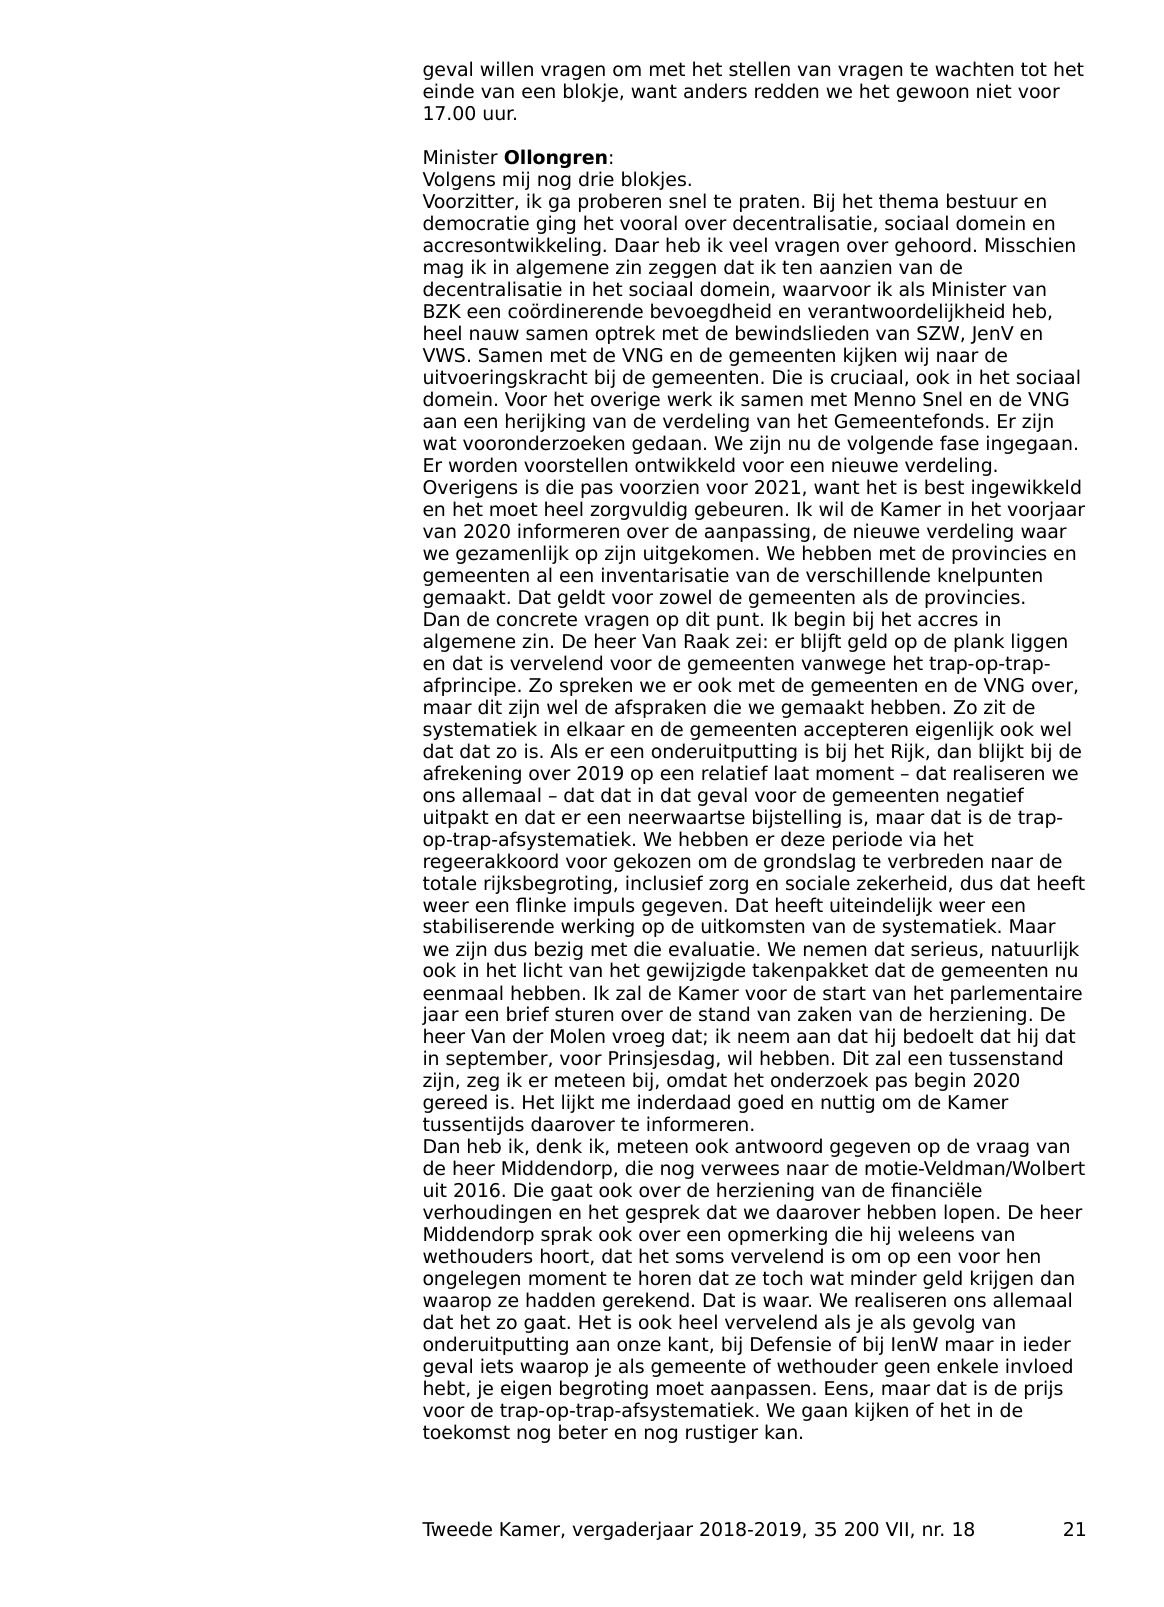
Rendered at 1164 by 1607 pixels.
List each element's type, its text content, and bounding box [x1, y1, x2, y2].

text Dan heb ik, denk ik, meteen ook antwoord gegeven op de vraag van de heer Middendorp, die nog verwees naar de motie-Veldman/Wolbert uit 2016. Die gaat ook over de herziening van de financiële verhoudingen en het gesprek dat we daarover hebben lopen. De heer Middendorp sprak ook over een opmerking die hij weleens van wethouders hoort, dat het soms vervelend is om op een voor hen ongelegen moment te horen dat ze toch wat minder geld krijgen dan waarop ze hadden gerekend. Dat is waar. We realiseren ons allemaal dat het zo gaat. Het is ook heel vervelend als je als gevolg van onderuitputting aan onze kant, bij Defensie of bij IenW maar in ieder geval iets waarop je als gemeente of wethouder geen enkele invloed hebt, je eigen begroting moet aanpassen. Eens, maar dat is de prijs voor de trap-op-trap-afsystematiek. We gaan kijken of het in de toekomst nog beter en nog rustiger kan. [422, 1136, 1087, 1444]
text geval willen vragen om met het stellen van vragen te wachten tot het einde van een blokje, want anders redden we het gewoon niet voor 17.00 uur. [422, 59, 1087, 125]
text Dan de concrete vragen op dit punt. Ik begin bij het accres in algemene zin. De heer Van Raak zei: er blijft geld op de plank liggen en dat is vervelend voor de gemeenten vanwege het trap-op-trap-afprincipe. Zo spreken we er ook met de gemeenten en de VNG over, maar dit zijn wel de afspraken die we gemaakt hebben. Zo zit de systematiek in elkaar en de gemeenten accepteren eigenlijk ook wel dat dat zo is. Als er een onderuitputting is bij het Rijk, dan blijkt bij de afrekening over 2019 op een relatief laat moment – dat realiseren we ons allemaal – dat dat in dat geval voor de gemeenten negatief uitpakt en dat er een neerwaartse bijstelling is, maar dat is de trap-op-trap-afsystematiek. We hebben er deze periode via het regeerakkoord voor gekozen om de grondslag te verbreden naar de totale rijksbegroting, inclusief zorg en sociale zekerheid, dus dat heeft weer een flinke impuls gegeven. Dat heeft uiteindelijk weer een stabiliserende werking op de uitkomsten van de systematiek. Maar we zijn dus bezig met die evaluatie. We nemen dat serieus, natuurlijk ook in het licht van het gewijzigde takenpakket dat de gemeenten nu eenmaal hebben. Ik zal de Kamer voor de start van het parlementaire jaar een brief sturen over de stand van zaken van de herziening. De heer Van der Molen vroeg dat; ik neem aan dat hij bedoelt dat hij dat in september, voor Prinsjesdag, wil hebben. Dit zal een tussenstand zijn, zeg ik er meteen bij, omdat het onderzoek pas begin 2020 gereed is. Het lijkt me inderdaad goed en nuttig om de Kamer tussentijds daarover te informeren. [422, 609, 1087, 1136]
text Minister Ollongren: [422, 147, 1087, 169]
text Voorzitter, ik ga proberen snel te praten. Bij het thema bestuur en democratie ging het vooral over decentralisatie, sociaal domein en accresontwikkeling. Daar heb ik veel vragen over gehoord. Misschien mag ik in algemene zin zeggen dat ik ten aanzien van de decentralisatie in het sociaal domein, waarvoor ik als Minister van BZK een coördinerende bevoegdheid en verantwoordelijkheid heb, heel nauw samen optrek met de bewindslieden van SZW, JenV en VWS. Samen met de VNG en de gemeenten kijken wij naar de uitvoeringskracht bij de gemeenten. Die is cruciaal, ook in het sociaal domein. Voor het overige werk ik samen met Menno Snel en de VNG aan een herijking van de verdeling van het Gemeentefonds. Er zijn wat vooronderzoeken gedaan. We zijn nu de volgende fase ingegaan. Er worden voorstellen ontwikkeld voor een nieuwe verdeling. Overigens is die pas voorzien voor 2021, want het is best ingewikkeld en het moet heel zorgvuldig gebeuren. Ik wil de Kamer in het voorjaar van 2020 informeren over de aanpassing, de nieuwe verdeling waar we gezamenlijk op zijn uitgekomen. We hebben met de provincies en gemeenten al een inventarisatie van de verschillende knelpunten gemaakt. Dat geldt voor zowel de gemeenten als de provincies. [422, 191, 1087, 609]
text Volgens mij nog drie blokjes. [422, 169, 1087, 191]
